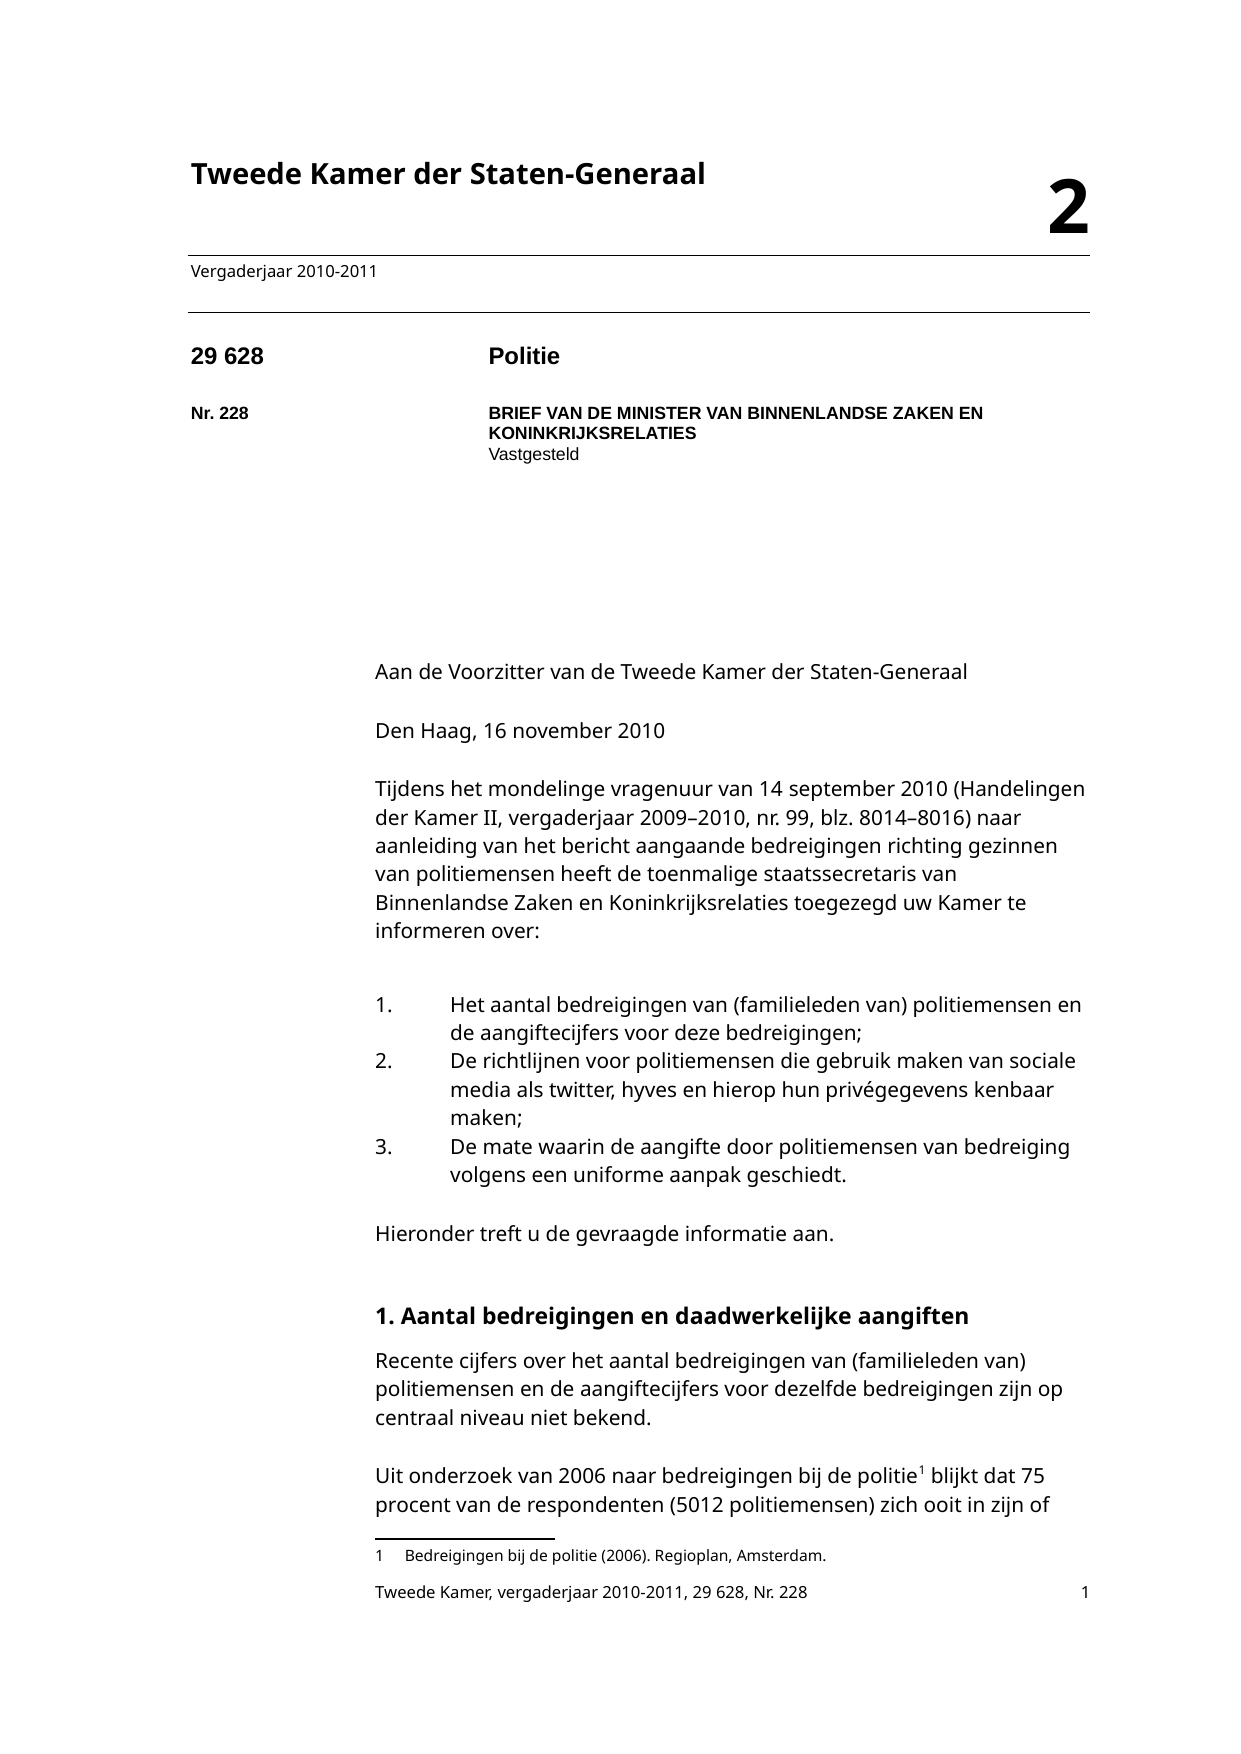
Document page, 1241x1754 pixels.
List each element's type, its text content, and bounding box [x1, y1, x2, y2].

text Uit onderzoek van 2006 naar bedreigingen bij de politie blijkt dat 75 procent van de respondenten (5012 politiemensen) zich ooit in zijn of [375, 1461, 1090, 1518]
table_cell Nr. 228 [188, 399, 485, 539]
text Den Haag, 16 november 2010 [375, 716, 1090, 744]
text Hieronder treft u de gevraagde informatie aan. [375, 1219, 1090, 1247]
list De mate waarin de aangifte door politiemensen van bedreiging volgens een uniforme aanpak geschiedt. [375, 1132, 1090, 1189]
table_cell BRIEF VAN DE MINISTER VAN BINNENLANDSE ZAKEN EN KONINKRIJKSRELATIES Vastgesteld [485, 399, 1090, 539]
table_cell [188, 313, 485, 339]
table_cell 29 628 [188, 339, 485, 399]
text Aan de Voorzitter van de Tweede Kamer der Staten-Generaal [375, 657, 1090, 686]
subtitle 1. Aantal bedreigingen en daadwerkelijke aangiften [375, 1300, 1090, 1331]
table_cell Vergaderjaar 2010-2011 [188, 256, 485, 312]
table_cell [485, 313, 1090, 339]
table_cell [485, 256, 1090, 312]
table_cell Politie [485, 339, 1090, 399]
list De richtlijnen voor politiemensen die gebruik maken van sociale media als twitter, hyves en hierop hun privégegevens kenbaar maken; [375, 1047, 1090, 1132]
text Recente cijfers over het aantal bedreigingen van (familieleden van) politiemensen en de aangiftecijfers voor dezelfde bedreigingen zijn op centraal niveau niet bekend. [375, 1346, 1090, 1431]
text Bedreigingen bij de politie (2006). Regioplan, Amsterdam. [375, 1538, 1090, 1566]
list Het aantal bedreigingen van (familieleden van) politiemensen en de aangiftecijfers voor deze bedreigingen; [375, 990, 1090, 1047]
table_header 2 [910, 150, 1090, 255]
table_header Tweede Kamer der Staten-Generaal [188, 150, 909, 255]
text Tijdens het mondelinge vragenuur van 14 september 2010 (Handelingen der Kamer II, vergaderjaar 2009–2010, nr. 99, blz. 8014–8016) naar aanleiding van het bericht aangaande bedreigingen richting gezinnen van politiemensen heeft de toenmalige staatssecretaris van Binnenlandse Zaken en Koninkrijksrelaties toegezegd uw Kamer te informeren over: [375, 774, 1090, 945]
